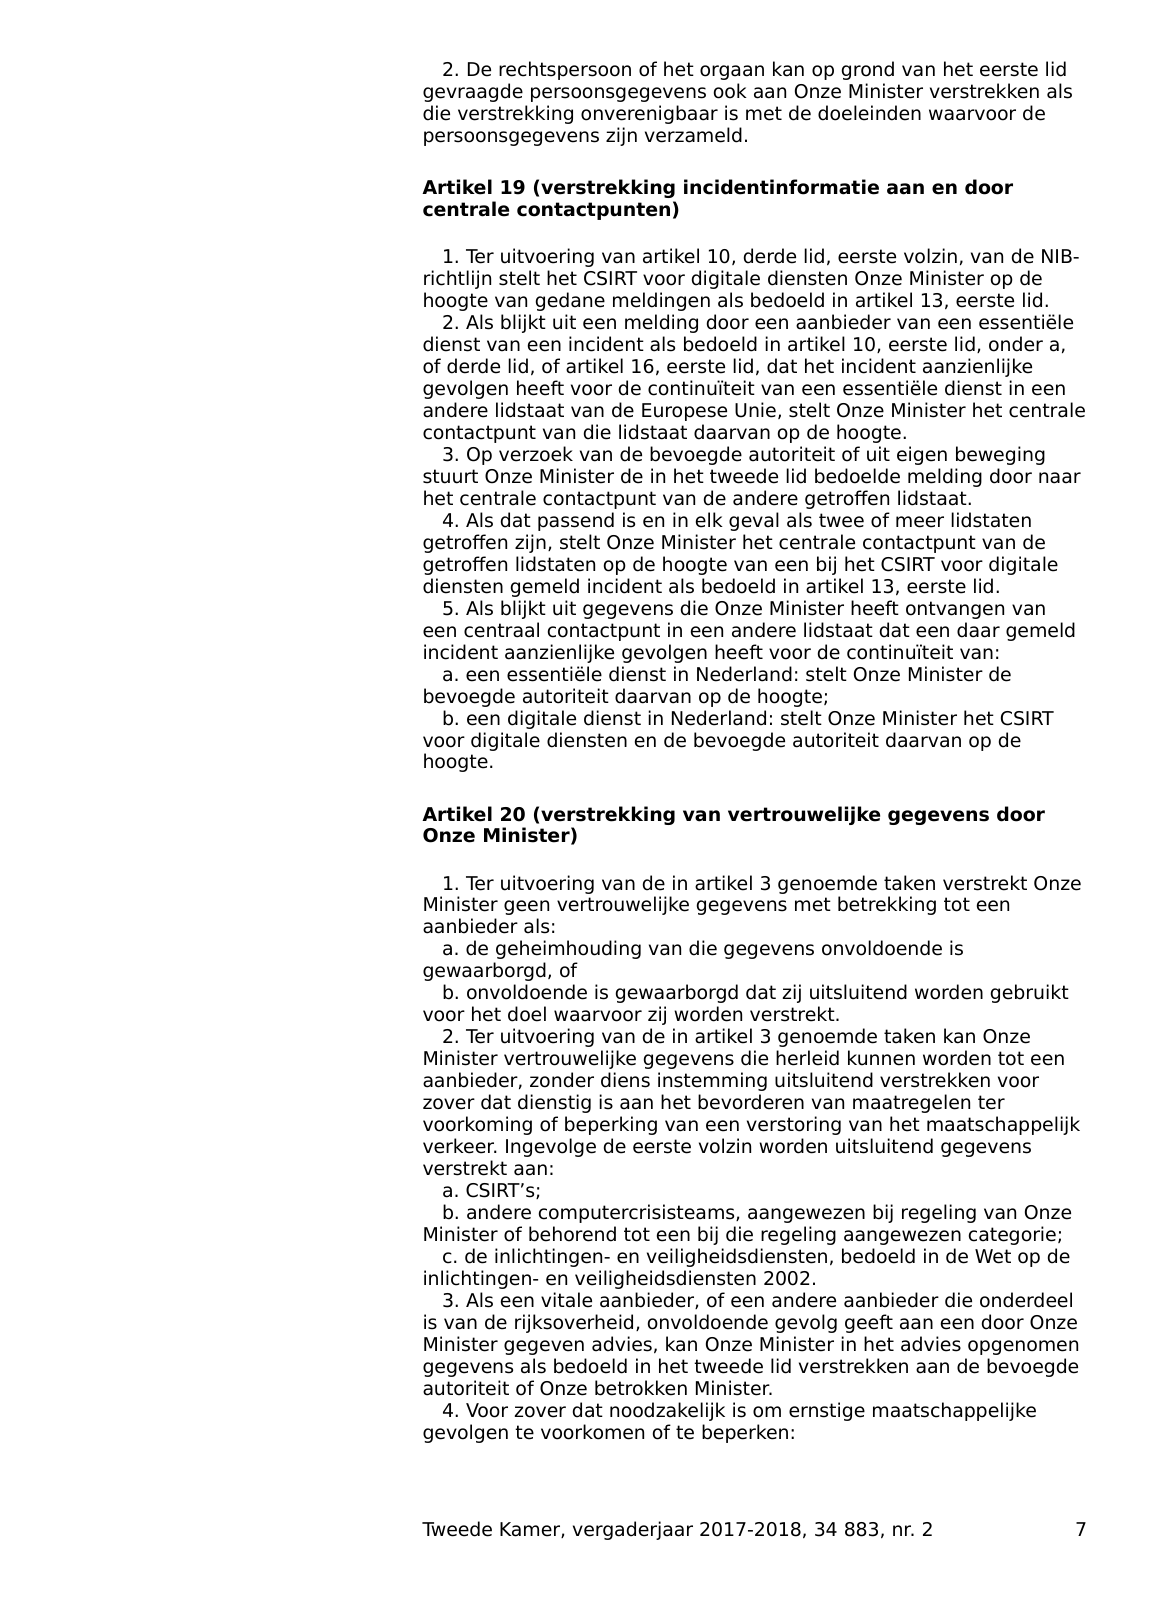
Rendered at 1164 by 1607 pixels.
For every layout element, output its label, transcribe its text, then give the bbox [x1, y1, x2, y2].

text 2. Als blijkt uit een melding door een aanbieder van een essentiële dienst van een incident als bedoeld in artikel 10, eerste lid, onder a, of derde lid, of artikel 16, eerste lid, dat het incident aanzienlijke gevolgen heeft voor de continuïteit van een essentiële dienst in een andere lidstaat van de Europese Unie, stelt Onze Minister het centrale contactpunt van die lidstaat daarvan op de hoogte. [422, 312, 1087, 444]
text 5. Als blijkt uit gegevens die Onze Minister heeft ontvangen van een centraal contactpunt in een andere lidstaat dat een daar gemeld incident aanzienlijke gevolgen heeft voor de continuïteit van: [422, 598, 1087, 663]
text a. CSIRT’s; [422, 1180, 1087, 1202]
text c. de inlichtingen- en veiligheidsdiensten, bedoeld in de Wet op de inlichtingen- en veiligheidsdiensten 2002. [422, 1246, 1087, 1290]
text a. de geheimhouding van die gegevens onvoldoende is gewaarborgd, of [422, 938, 1087, 982]
text 1. Ter uitvoering van artikel 10, derde lid, eerste volzin, van de NIB-richtlijn stelt het CSIRT voor digitale diensten Onze Minister op de hoogte van gedane meldingen als bedoeld in artikel 13, eerste lid. [422, 246, 1087, 312]
text 3. Als een vitale aanbieder, of een andere aanbieder die onderdeel is van de rijksoverheid, onvoldoende gevolg geeft aan een door Onze Minister gegeven advies, kan Onze Minister in het advies opgenomen gegevens als bedoeld in het tweede lid verstrekken aan de bevoegde autoriteit of Onze betrokken Minister. [422, 1290, 1087, 1400]
text b. een digitale dienst in Nederland: stelt Onze Minister het CSIRT voor digitale diensten en de bevoegde autoriteit daarvan op de hoogte. [422, 707, 1087, 773]
text 3. Op verzoek van de bevoegde autoriteit of uit eigen beweging stuurt Onze Minister de in het tweede lid bedoelde melding door naar het centrale contactpunt van de andere getroffen lidstaat. [422, 444, 1087, 510]
text 1. Ter uitvoering van de in artikel 3 genoemde taken verstrekt Onze Minister geen vertrouwelijke gegevens met betrekking tot een aanbieder als: [422, 872, 1087, 938]
text 2. Ter uitvoering van de in artikel 3 genoemde taken kan Onze Minister vertrouwelijke gegevens die herleid kunnen worden tot een aanbieder, zonder diens instemming uitsluitend verstrekken voor zover dat dienstig is aan het bevorderen van maatregelen ter voorkoming of beperking van een verstoring van het maatschappelijk verkeer. Ingevolge de eerste volzin worden uitsluitend gegevens verstrekt aan: [422, 1026, 1087, 1180]
text 4. Als dat passend is en in elk geval als twee of meer lidstaten getroffen zijn, stelt Onze Minister het centrale contactpunt van de getroffen lidstaten op de hoogte van een bij het CSIRT voor digitale diensten gemeld incident als bedoeld in artikel 13, eerste lid. [422, 510, 1087, 598]
subtitle Artikel 20 (verstrekking van vertrouwelijke gegevens door Onze Minister) [422, 803, 1087, 847]
text b. onvoldoende is gewaarborgd dat zij uitsluitend worden gebruikt voor het doel waarvoor zij worden verstrekt. [422, 982, 1087, 1026]
text b. andere computercrisisteams, aangewezen bij regeling van Onze Minister of behorend tot een bij die regeling aangewezen categorie; [422, 1202, 1087, 1246]
text 4. Voor zover dat noodzakelijk is om ernstige maatschappelijke gevolgen te voorkomen of te beperken: [422, 1400, 1087, 1444]
text a. een essentiële dienst in Nederland: stelt Onze Minister de bevoegde autoriteit daarvan op de hoogte; [422, 663, 1087, 707]
subtitle Artikel 19 (verstrekking incidentinformatie aan en door centrale contactpunten) [422, 177, 1087, 221]
text 2. De rechtspersoon of het orgaan kan op grond van het eerste lid gevraagde persoonsgegevens ook aan Onze Minister verstrekken als die verstrekking onverenigbaar is met de doeleinden waarvoor de persoonsgegevens zijn verzameld. [422, 59, 1087, 147]
